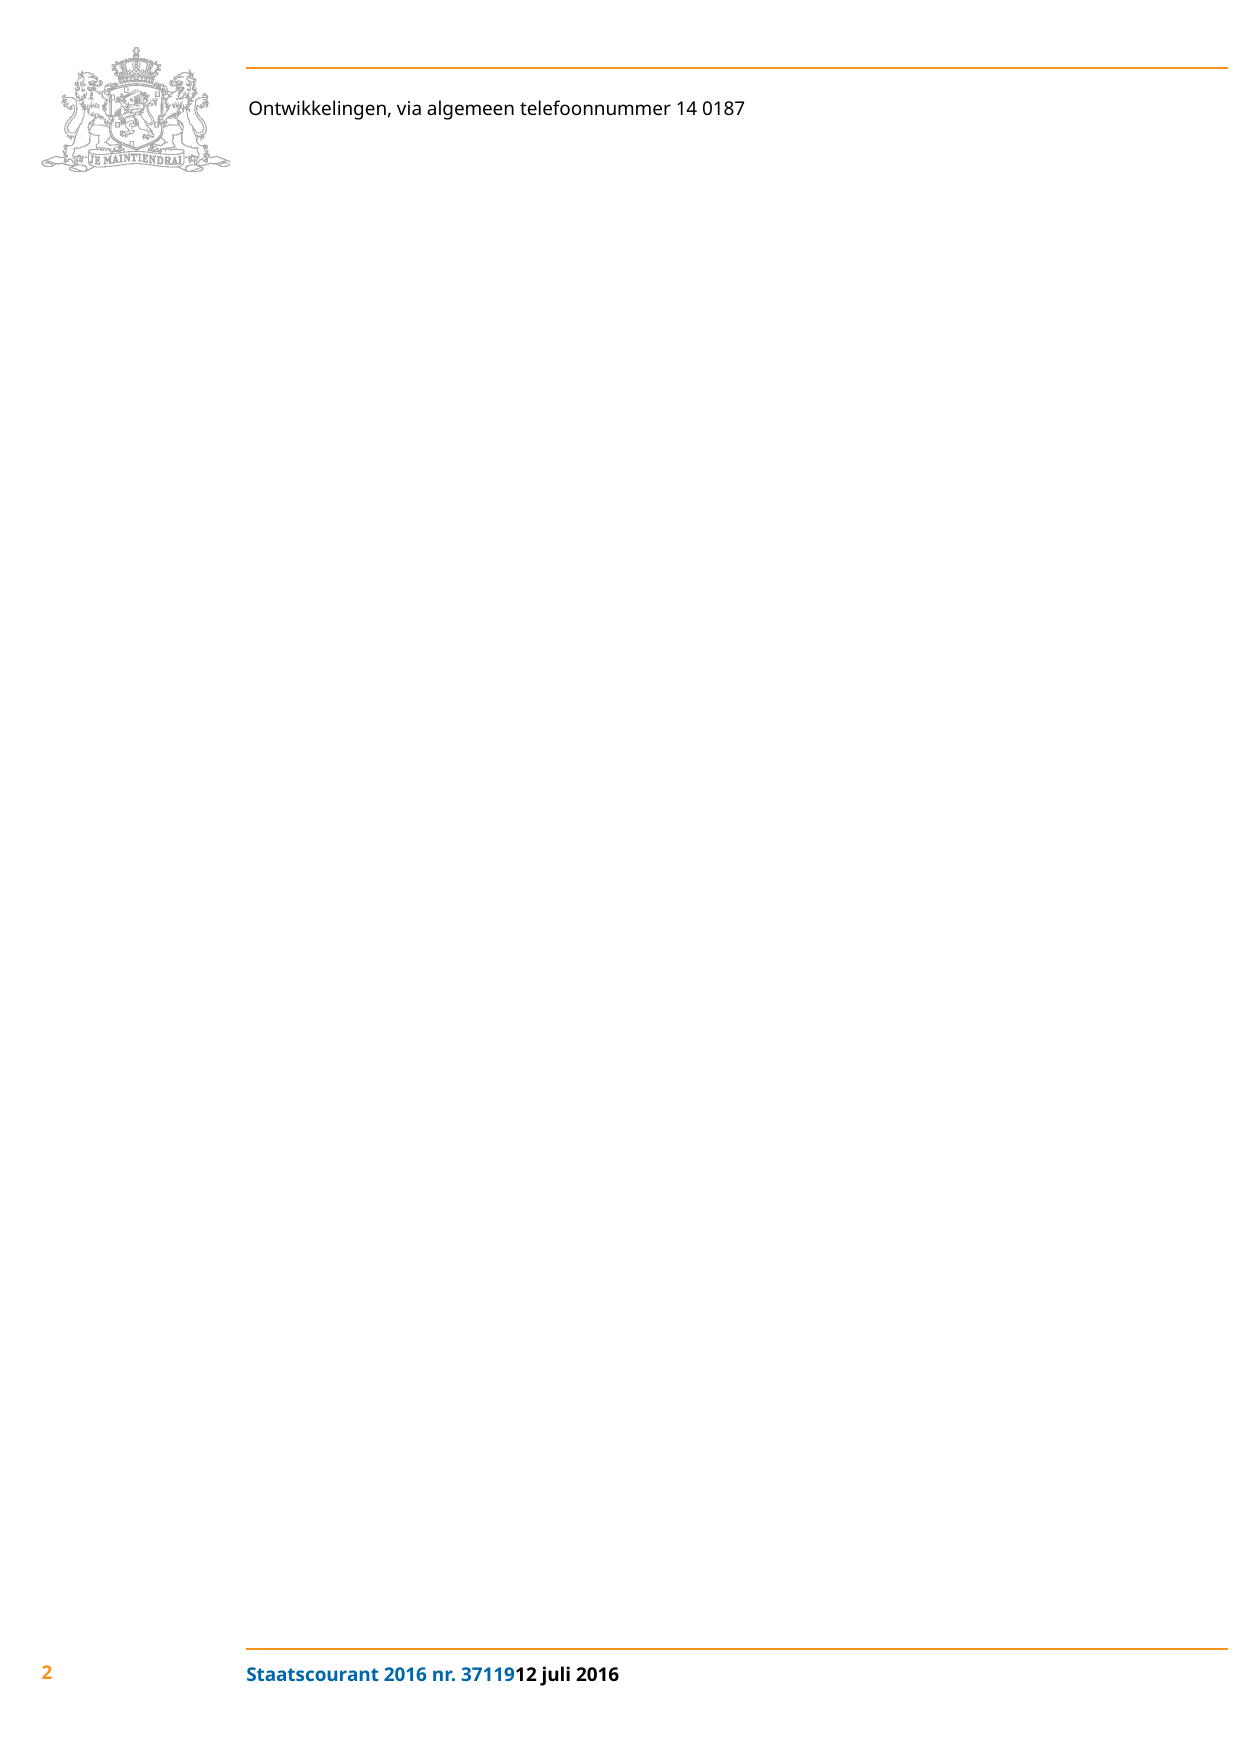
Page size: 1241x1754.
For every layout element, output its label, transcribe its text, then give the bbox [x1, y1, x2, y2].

picture [41, 47, 231, 172]
text Ontwikkelingen, via algemeen telefoonnummer 14 0187 [248, 95, 1152, 121]
